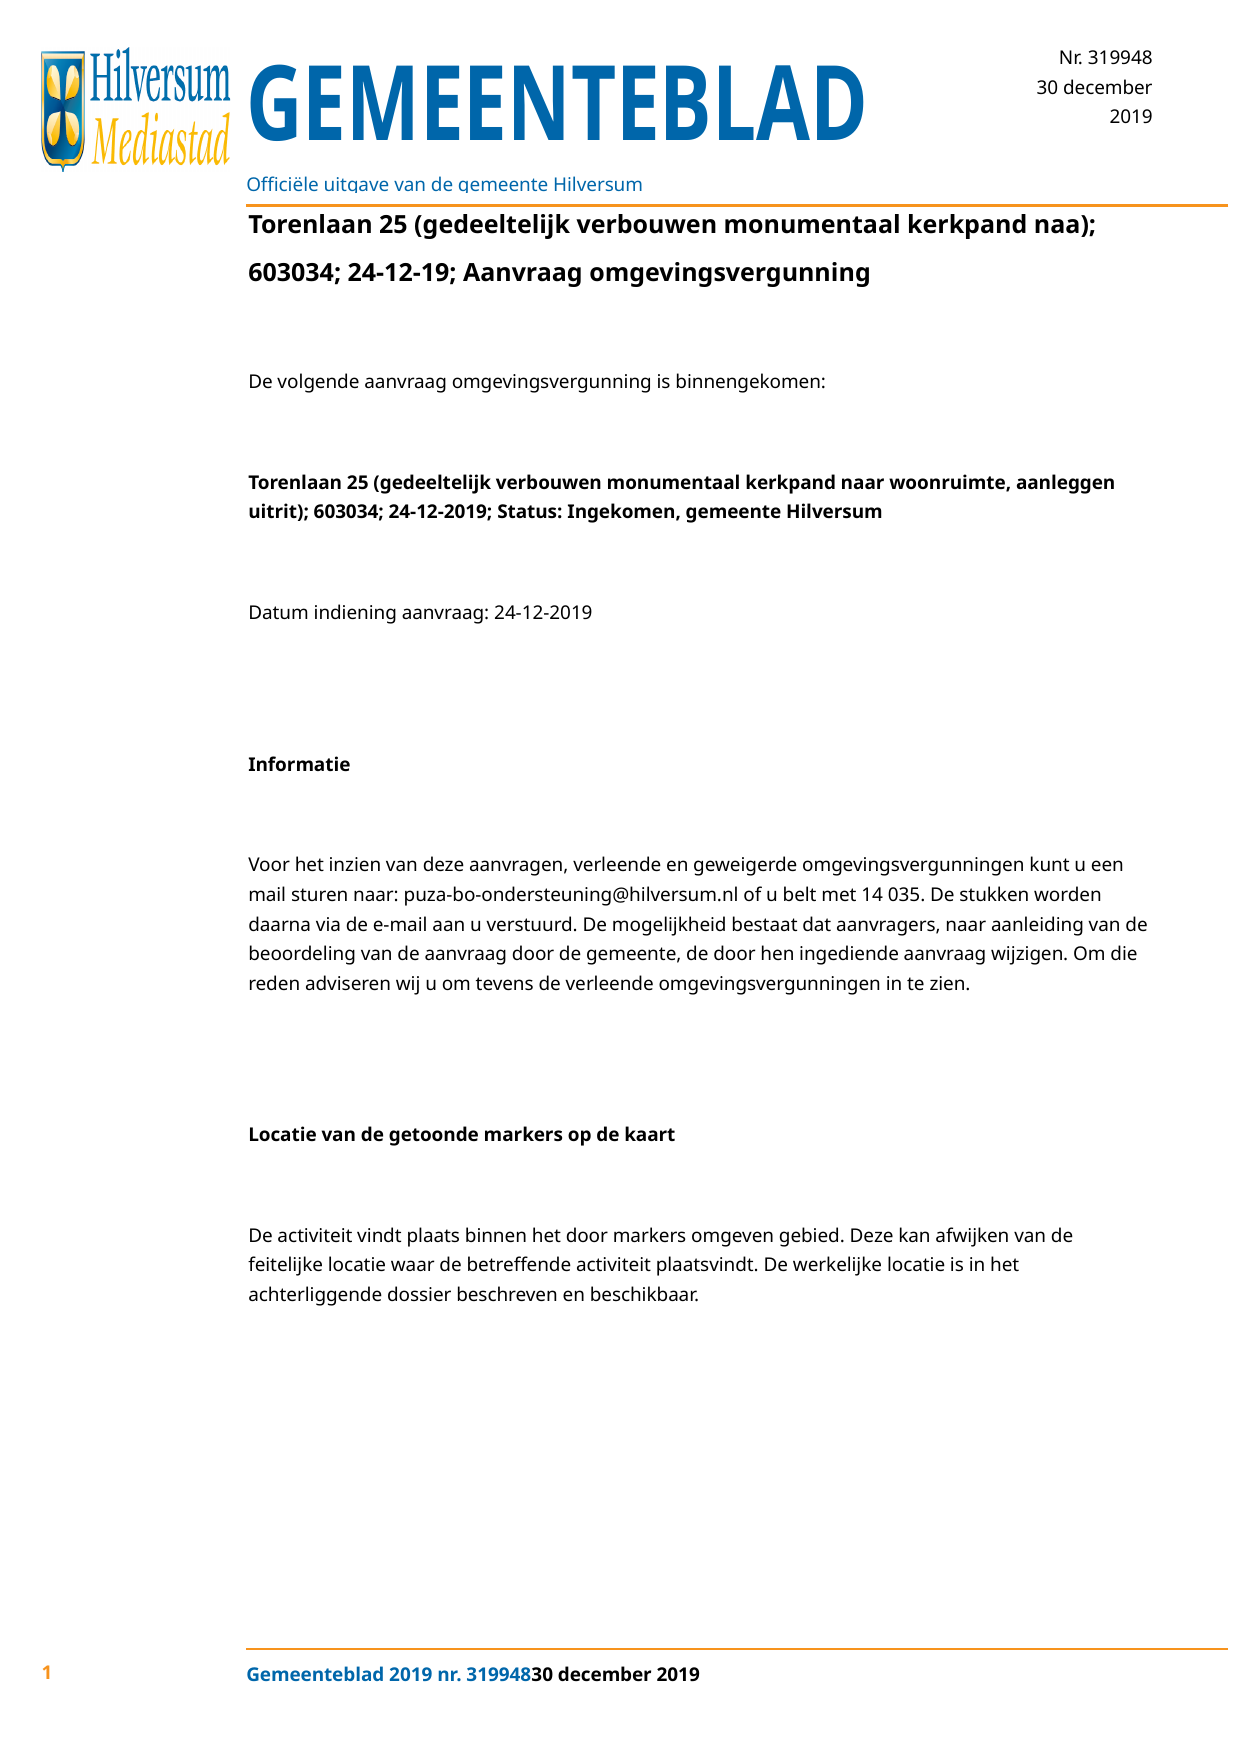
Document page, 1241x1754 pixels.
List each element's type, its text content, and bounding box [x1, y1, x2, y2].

text Torenlaan 25 (gedeeltelijk verbouwen monumentaal kerkpand naar woonruimte, aanleggen uitrit); 603034; 24-12-2019; Status: Ingekomen, gemeente Hilversum [248, 469, 1152, 524]
text De volgende aanvraag omgevingsvergunning is binnengekomen: [248, 368, 1152, 394]
text Informatie [248, 751, 1152, 777]
text Locatie van de getoonde markers op de kaart [248, 1121, 1152, 1147]
text Datum indiening aanvraag: 24-12-2019 [248, 599, 1152, 625]
text Torenlaan 25 (gedeeltelijk verbouwen monumentaal kerkpand naa); 603034; 24-12-19; Aanvraag omgevingsvergunning [248, 207, 1152, 288]
text De activiteit vindt plaats binnen het door markers omgeven gebied. Deze kan afwijken van de feitelijke locatie waar de betreffende activiteit plaatsvindt. De werkelijke locatie is in het achterliggende dossier beschreven en beschikbaar. [248, 1222, 1152, 1307]
picture [41, 47, 231, 172]
text Voor het inzien van deze aanvragen, verleende en geweigerde omgevingsvergunningen kunt u een mail sturen naar: puza-bo-ondersteuning@hilversum.nl of u belt met 14 035. De stukken worden daarna via de e-mail aan u verstuurd. De mogelijkheid bestaat dat aanvragers, naar aanleiding van de beoordeling van de aanvraag door de gemeente, de door hen ingediende aanvraag wijzigen. Om die reden adviseren wij u om tevens de verleende omgevingsvergunningen in te zien. [248, 852, 1152, 996]
